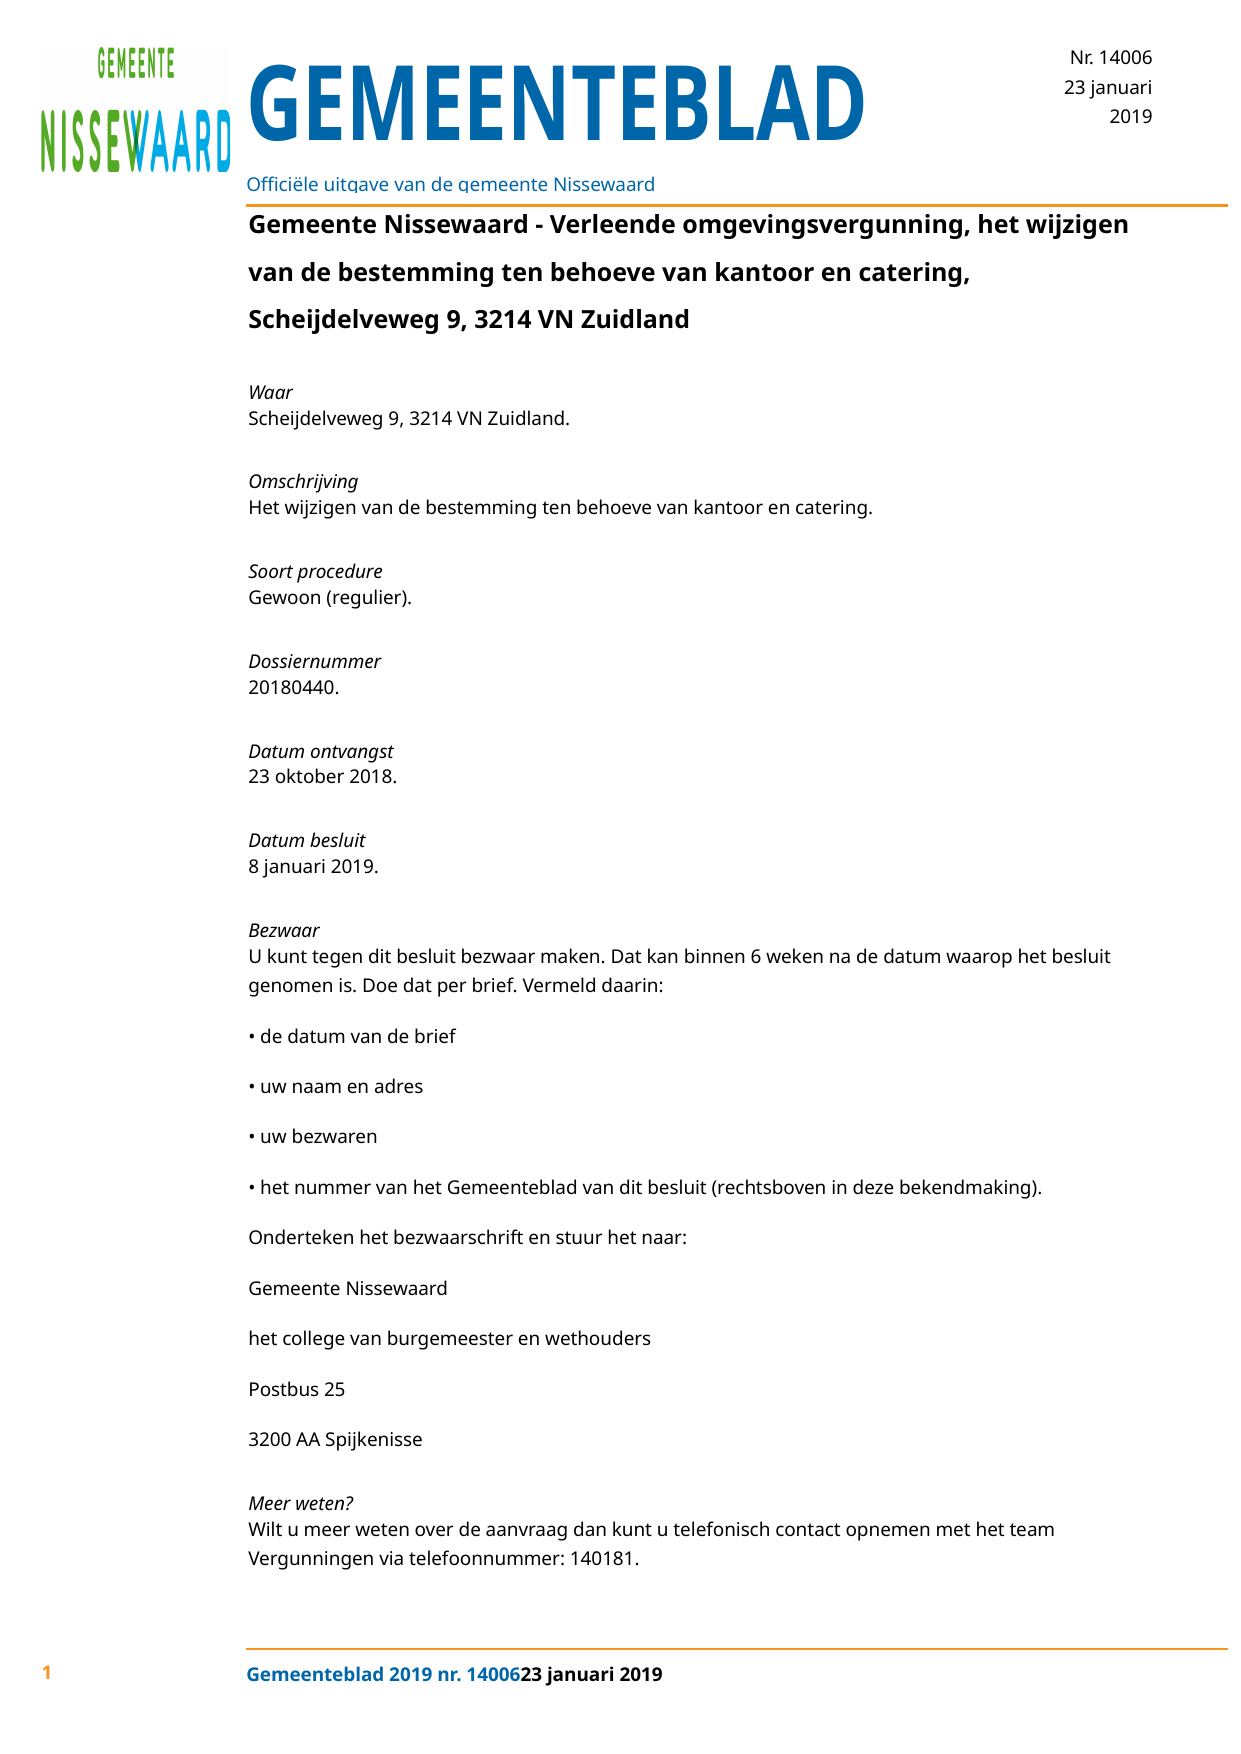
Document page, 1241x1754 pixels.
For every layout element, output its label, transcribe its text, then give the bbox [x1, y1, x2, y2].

text Bezwaar [248, 917, 1152, 943]
text Datum besluit [248, 827, 1152, 853]
text het college van burgemeester en wethouders [248, 1325, 1152, 1351]
text Postbus 25 [248, 1376, 1152, 1402]
text 23 oktober 2018. [248, 763, 1152, 789]
text Onderteken het bezwaarschrift en stuur het naar: [248, 1224, 1152, 1250]
text • de datum van de brief [248, 1023, 1152, 1049]
text Gemeente Nissewaard [248, 1275, 1152, 1301]
text 8 januari 2019. [248, 853, 1152, 879]
text • het nummer van het Gemeenteblad van dit besluit (rechtsboven in deze bekendmaking). [248, 1174, 1152, 1200]
text Wilt u meer weten over de aanvraag dan kunt u telefonisch contact opnemen met het team Vergunningen via telefoonnummer: 140181. [248, 1516, 1152, 1571]
text Soort procedure [248, 558, 1152, 584]
picture [200, 151, 206, 172]
text Gewoon (regulier). [248, 584, 1152, 610]
text U kunt tegen dit besluit bezwaar maken. Dat kan binnen 6 weken na de datum waarop het besluit genomen is. Doe dat per brief. Vermeld daarin: [248, 943, 1152, 998]
picture [176, 157, 187, 172]
picture [201, 122, 206, 138]
text Gemeente Nissewaard - Verleende omgevingsvergunning, het wijzigen van de bestemming ten behoeve van kantoor en catering, Scheijdelveweg 9, 3214 VN Zuidland [248, 207, 1152, 336]
text Dossiernummer [248, 648, 1152, 674]
picture [154, 157, 165, 172]
text Meer weten? [248, 1490, 1152, 1516]
picture [222, 122, 227, 160]
text Scheijdelveweg 9, 3214 VN Zuidland. [248, 405, 1152, 431]
text 20180440. [248, 674, 1152, 699]
text Datum ontvangst [248, 738, 1152, 763]
text • uw bezwaren [248, 1124, 1152, 1149]
text • uw naam en adres [248, 1073, 1152, 1099]
text Het wijzigen van de bestemming ten behoeve van kantoor en catering. [248, 494, 1152, 520]
picture [41, 47, 231, 172]
text Waar [248, 379, 1152, 405]
text 3200 AA Spijkenisse [248, 1426, 1152, 1452]
text Omschrijving [248, 469, 1152, 494]
